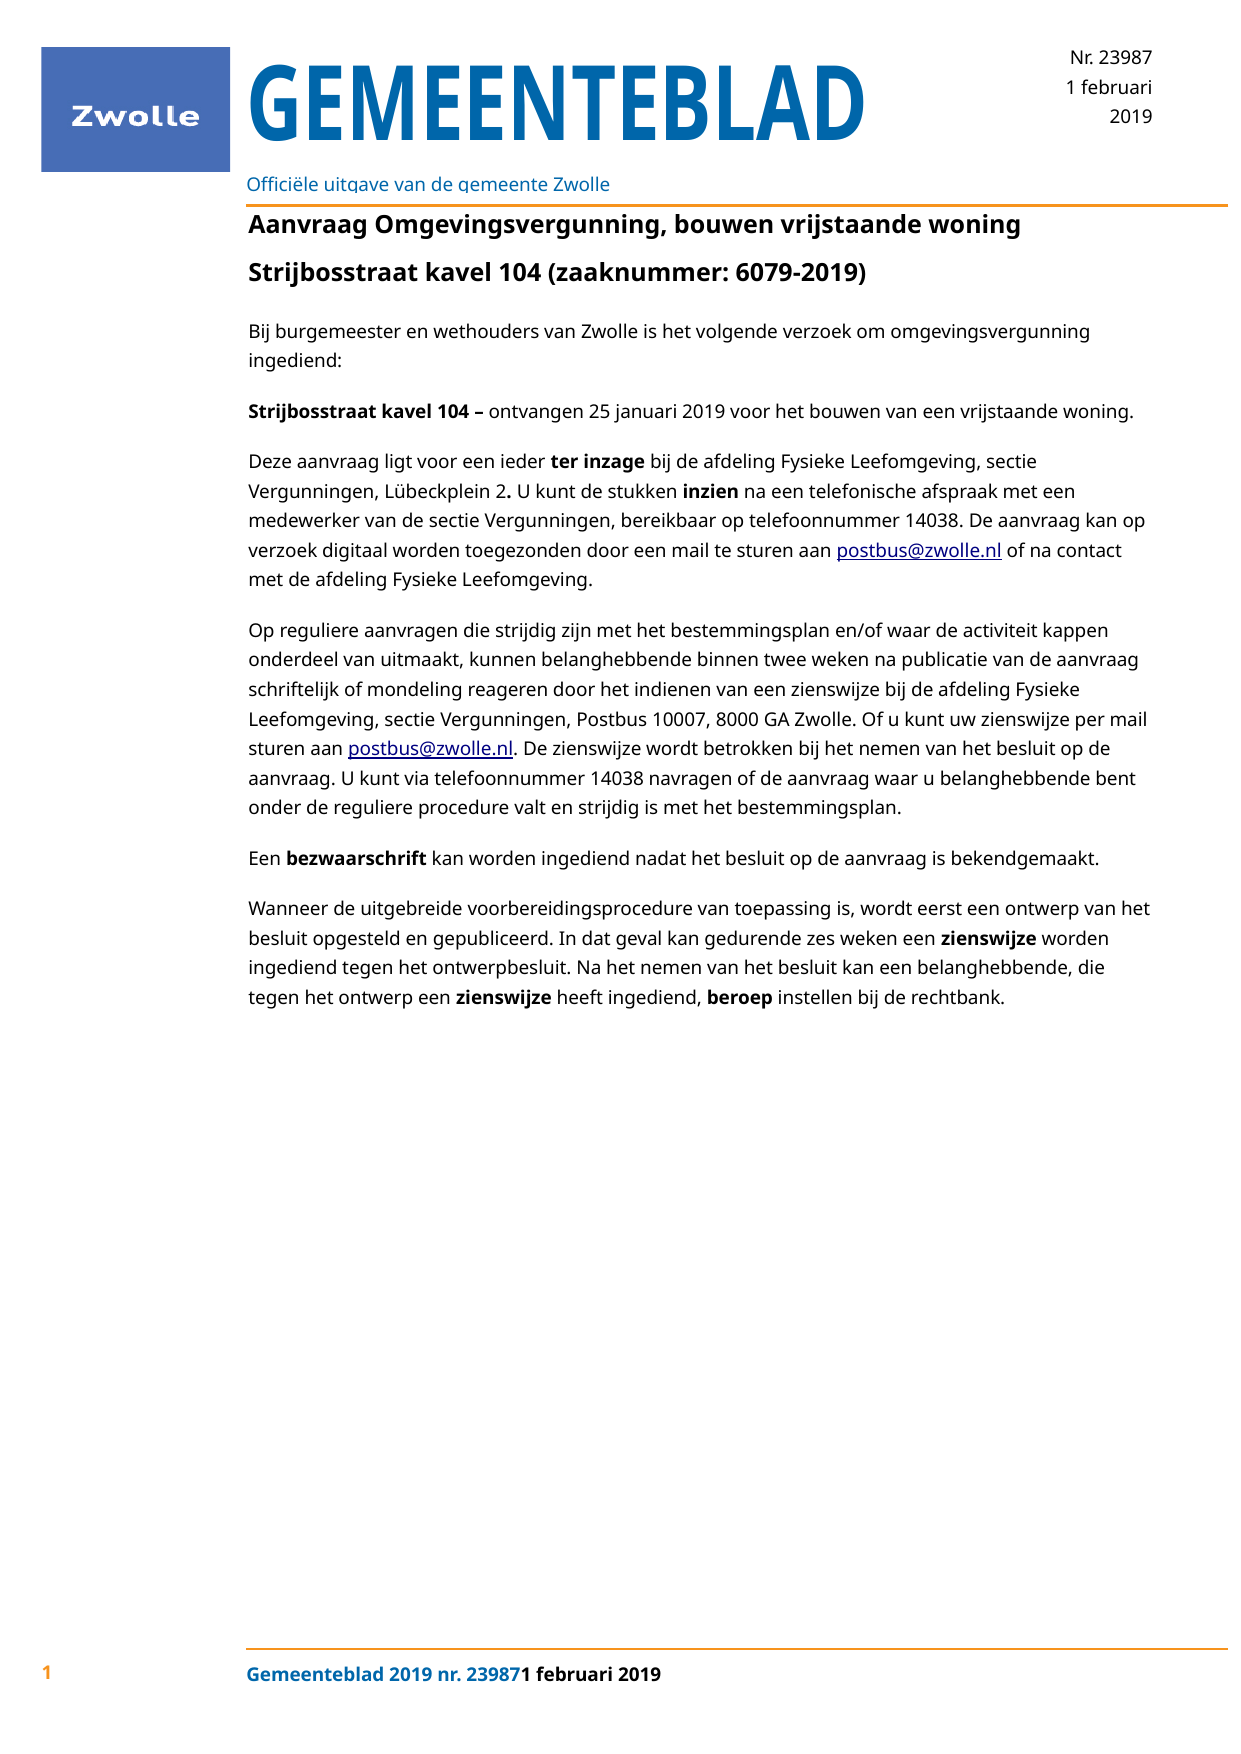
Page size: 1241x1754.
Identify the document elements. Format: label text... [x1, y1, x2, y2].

text Een bezwaarschrift kan worden ingediend nadat het besluit op de aanvraag is bekendgemaakt. [248, 845, 1152, 871]
text Aanvraag Omgevingsvergunning, bouwen vrijstaande woning Strijbosstraat kavel 104 (zaaknummer: 6079-2019) [248, 207, 1152, 288]
text Strijbosstraat kavel 104 – ontvangen 25 januari 2019 voor het bouwen van een vrijstaande woning. [248, 398, 1152, 424]
text Deze aanvraag ligt voor een ieder ter inzage bij de afdeling Fysieke Leefomgeving, sectie Vergunningen, Lübeckplein 2. U kunt de stukken inzien na een telefonische afspraak met een medewerker van de sectie Vergunningen, bereikbaar op telefoonnummer 14038. De aanvraag kan op verzoek digitaal worden toegezonden door een mail te sturen aan postbus@zwolle.nl of na contact met de afdeling Fysieke Leefomgeving. [248, 448, 1152, 592]
text Bij burgemeester en wethouders van Zwolle is het volgende verzoek om omgevingsvergunning ingediend: [248, 318, 1152, 373]
picture [41, 47, 231, 172]
text Op reguliere aanvragen die strijdig zijn met het bestemmingsplan en/of waar de activiteit kappen onderdeel van uitmaakt, kunnen belanghebbende binnen twee weken na publicatie van de aanvraag schriftelijk of mondeling reageren door het indienen van een zienswijze bij de afdeling Fysieke Leefomgeving, sectie Vergunningen, Postbus 10007, 8000 GA Zwolle. Of u kunt uw zienswijze per mail sturen aan postbus@zwolle.nl. De zienswijze wordt betrokken bij het nemen van het besluit op de aanvraag. U kunt via telefoonnummer 14038 navragen of de aanvraag waar u belanghebbende bent onder de reguliere procedure valt en strijdig is met het bestemmingsplan. [248, 617, 1152, 820]
text Wanneer de uitgebreide voorbereidingsprocedure van toepassing is, wordt eerst een ontwerp van het besluit opgesteld en gepubliceerd. In dat geval kan gedurende zes weken een zienswijze worden ingediend tegen het ontwerpbesluit. Na het nemen van het besluit kan een belanghebbende, die tegen het ontwerp een zienswijze heeft ingediend, beroep instellen bij de rechtbank. [248, 895, 1152, 1010]
